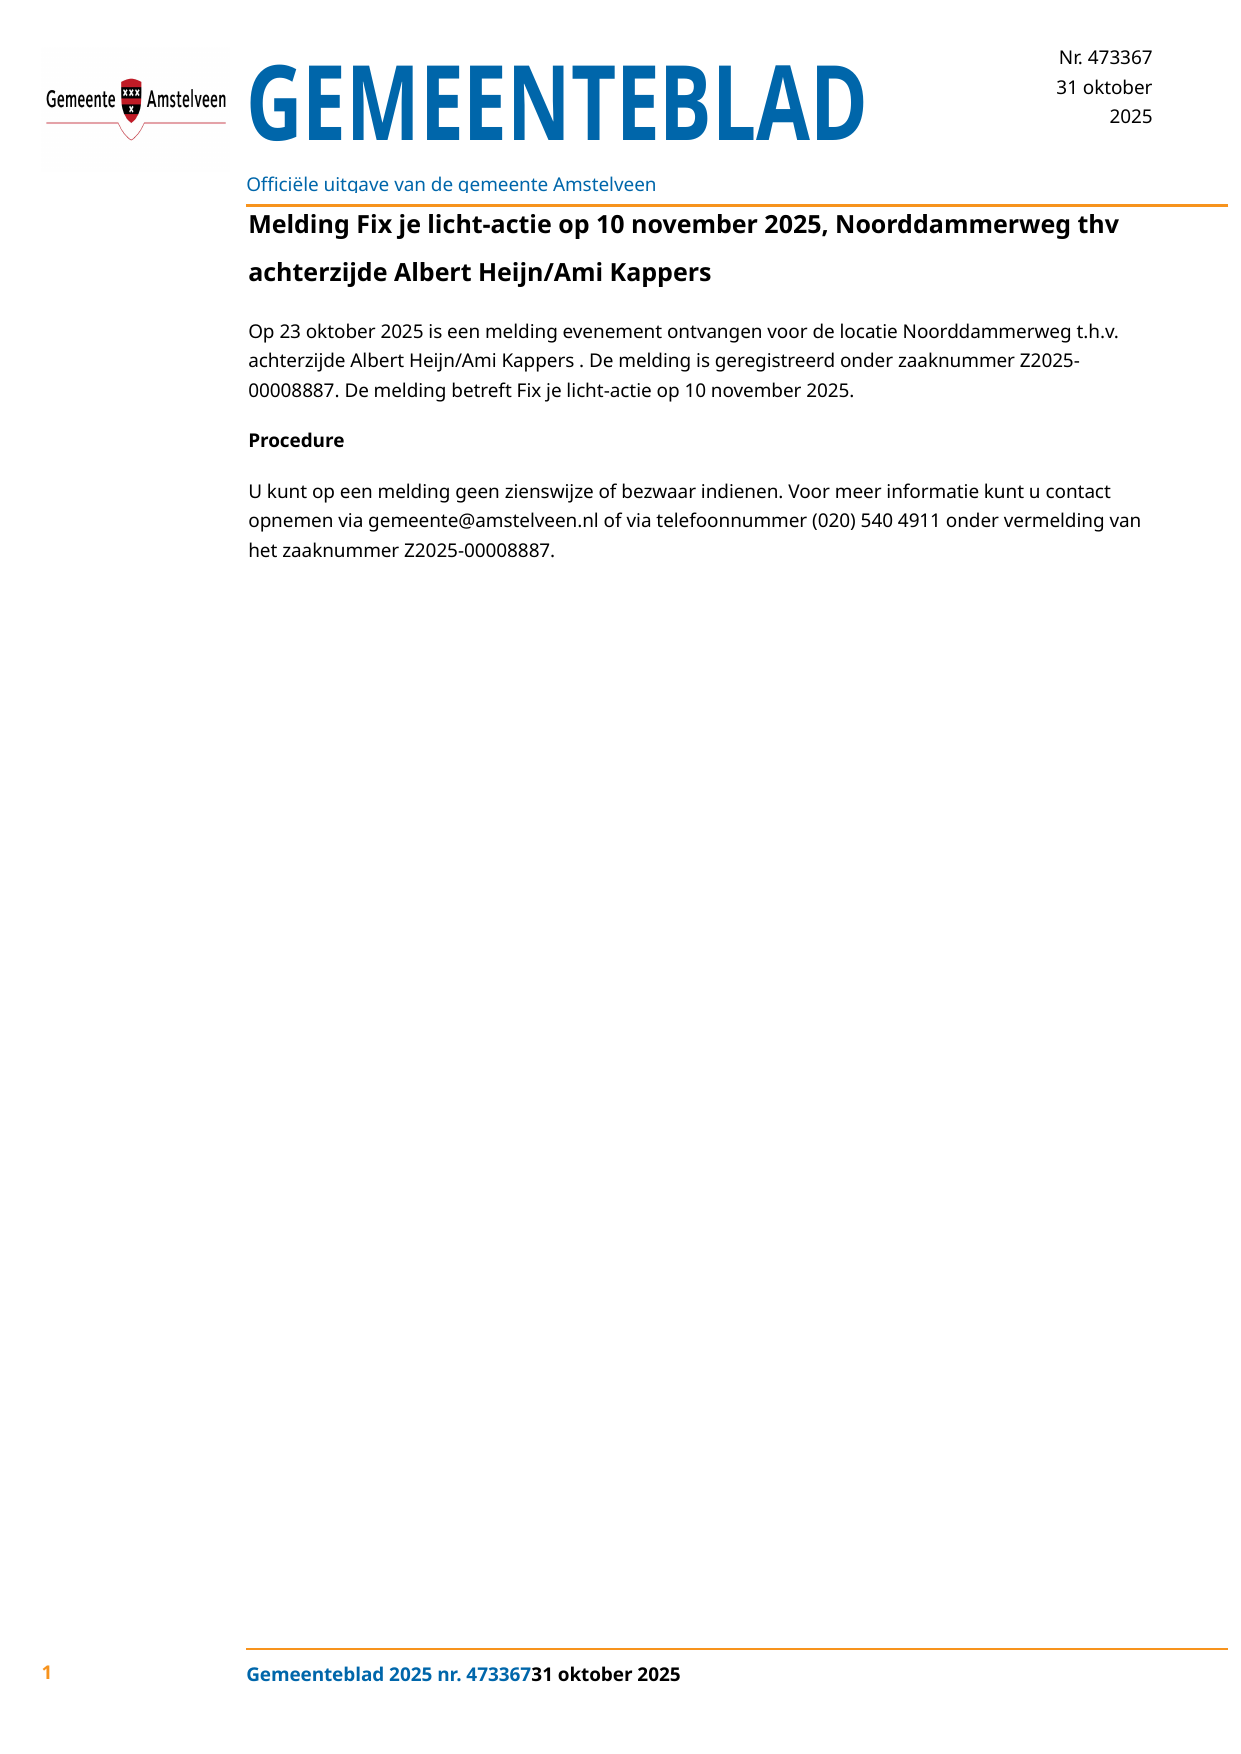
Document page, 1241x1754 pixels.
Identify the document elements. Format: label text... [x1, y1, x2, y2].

text Procedure [248, 427, 1152, 453]
text Melding Fix je licht-actie op 10 november 2025, Noorddammerweg thv achterzijde Albert Heijn/Ami Kappers [248, 207, 1152, 288]
text U kunt op een melding geen zienswijze of bezwaar indienen. Voor meer informatie kunt u contact opnemen via gemeente@amstelveen.nl of via telefoonnummer (020) 540 4911 onder vermelding van het zaaknummer Z2025-00008887. [248, 478, 1152, 563]
text Op 23 oktober 2025 is een melding evenement ontvangen voor de locatie Noorddammerweg t.h.v. achterzijde Albert Heijn/Ami Kappers . De melding is geregistreerd onder zaaknummer Z2025-00008887. De melding betreft Fix je licht-actie op 10 november 2025. [248, 318, 1152, 403]
picture [41, 47, 231, 172]
